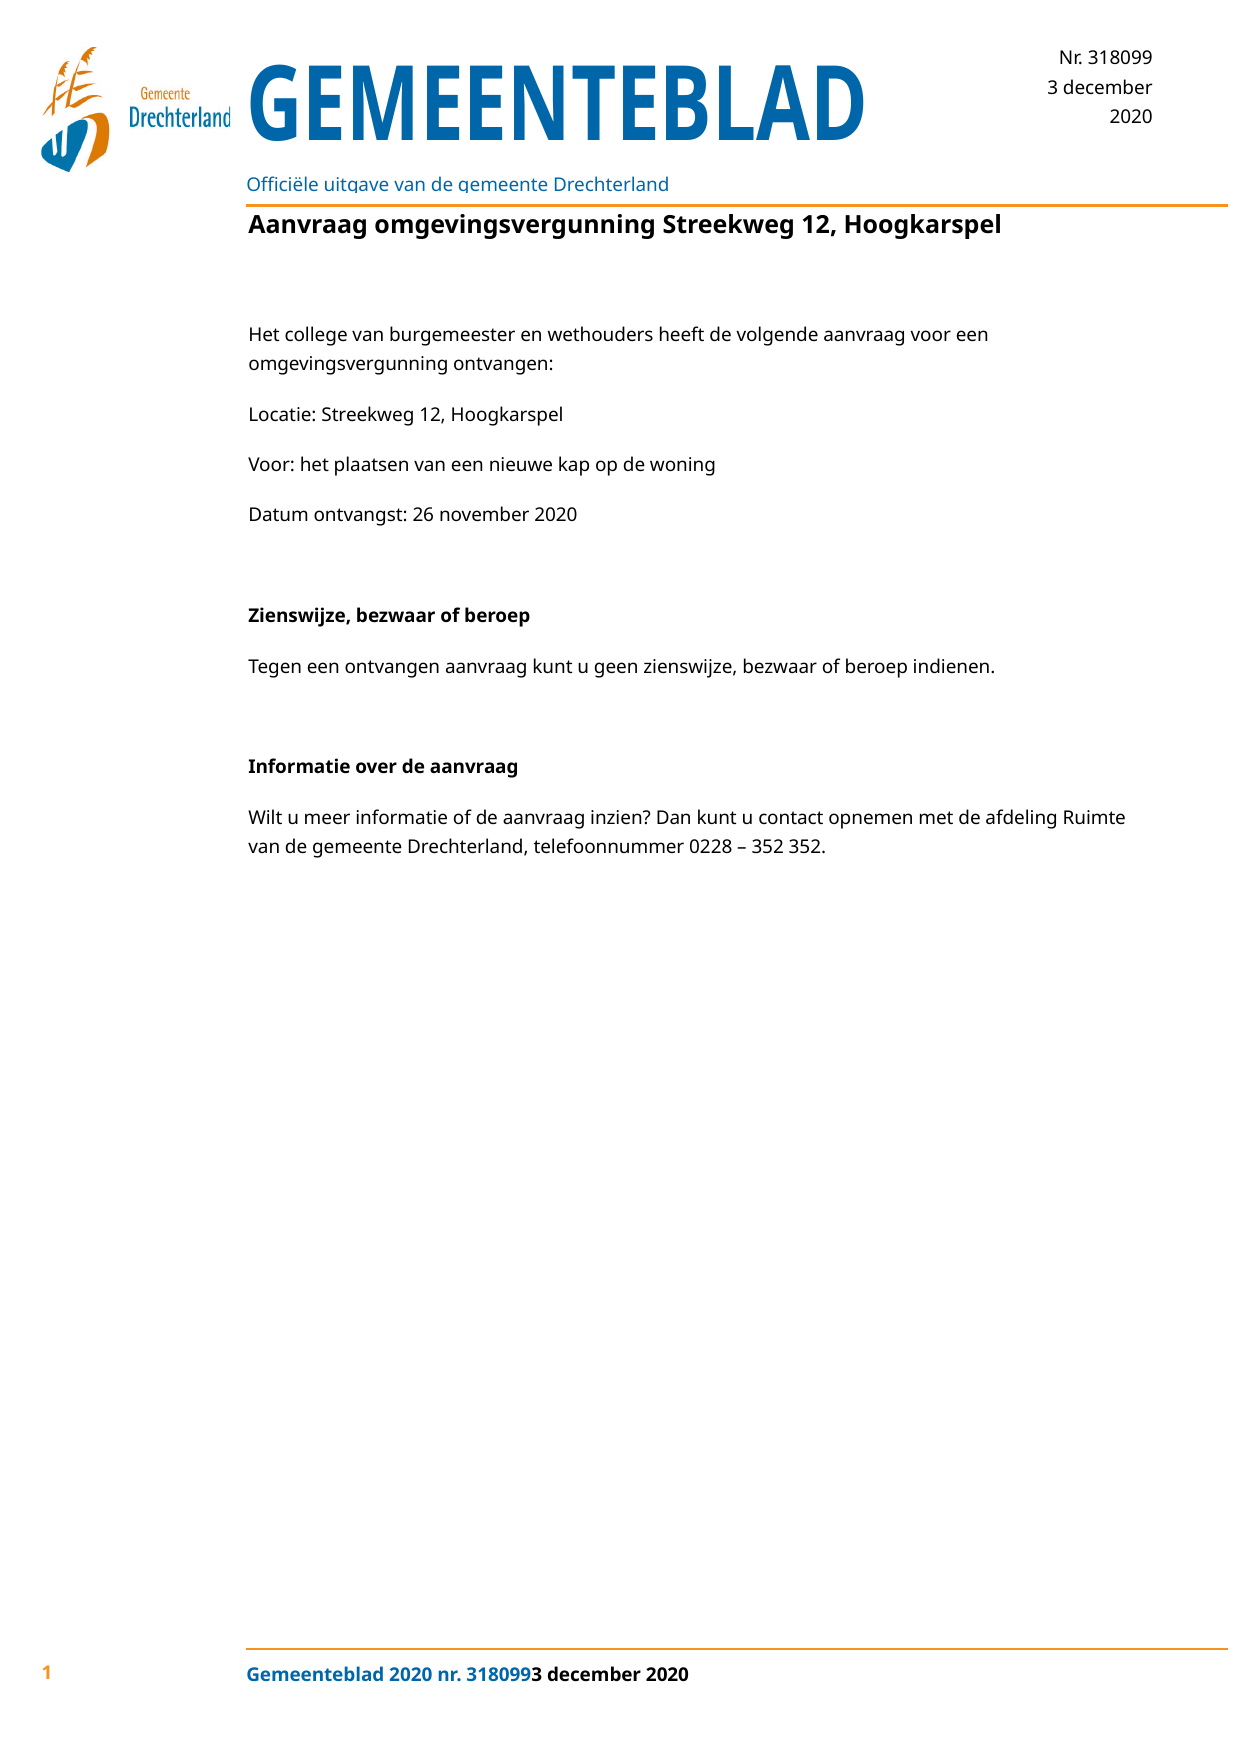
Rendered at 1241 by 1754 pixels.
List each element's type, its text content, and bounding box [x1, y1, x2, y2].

text Het college van burgemeester en wethouders heeft de volgende aanvraag voor een omgevingsvergunning ontvangen: [248, 321, 1152, 376]
text Informatie over de aanvraag [248, 754, 1152, 779]
text Zienswijze, bezwaar of beroep [248, 602, 1152, 628]
picture [226, 115, 231, 124]
text Datum ontvangst: 26 november 2020 [248, 502, 1152, 527]
text Voor: het plaatsen van een nieuwe kap op de woning [248, 451, 1152, 477]
picture [41, 47, 231, 172]
text Locatie: Streekweg 12, Hoogkarspel [248, 401, 1152, 426]
text Tegen een ontvangen aanvraag kunt u geen zienswijze, bezwaar of beroep indienen. [248, 653, 1152, 678]
picture [41, 158, 64, 172]
text Aanvraag omgevingsvergunning Streekweg 12, Hoogkarspel [248, 207, 1152, 241]
text Wilt u meer informatie of de aanvraag inzien? Dan kunt u contact opnemen met de afdeling Ruimte van de gemeente Drechterland, telefoonnummer 0228 – 352 352. [248, 804, 1152, 859]
